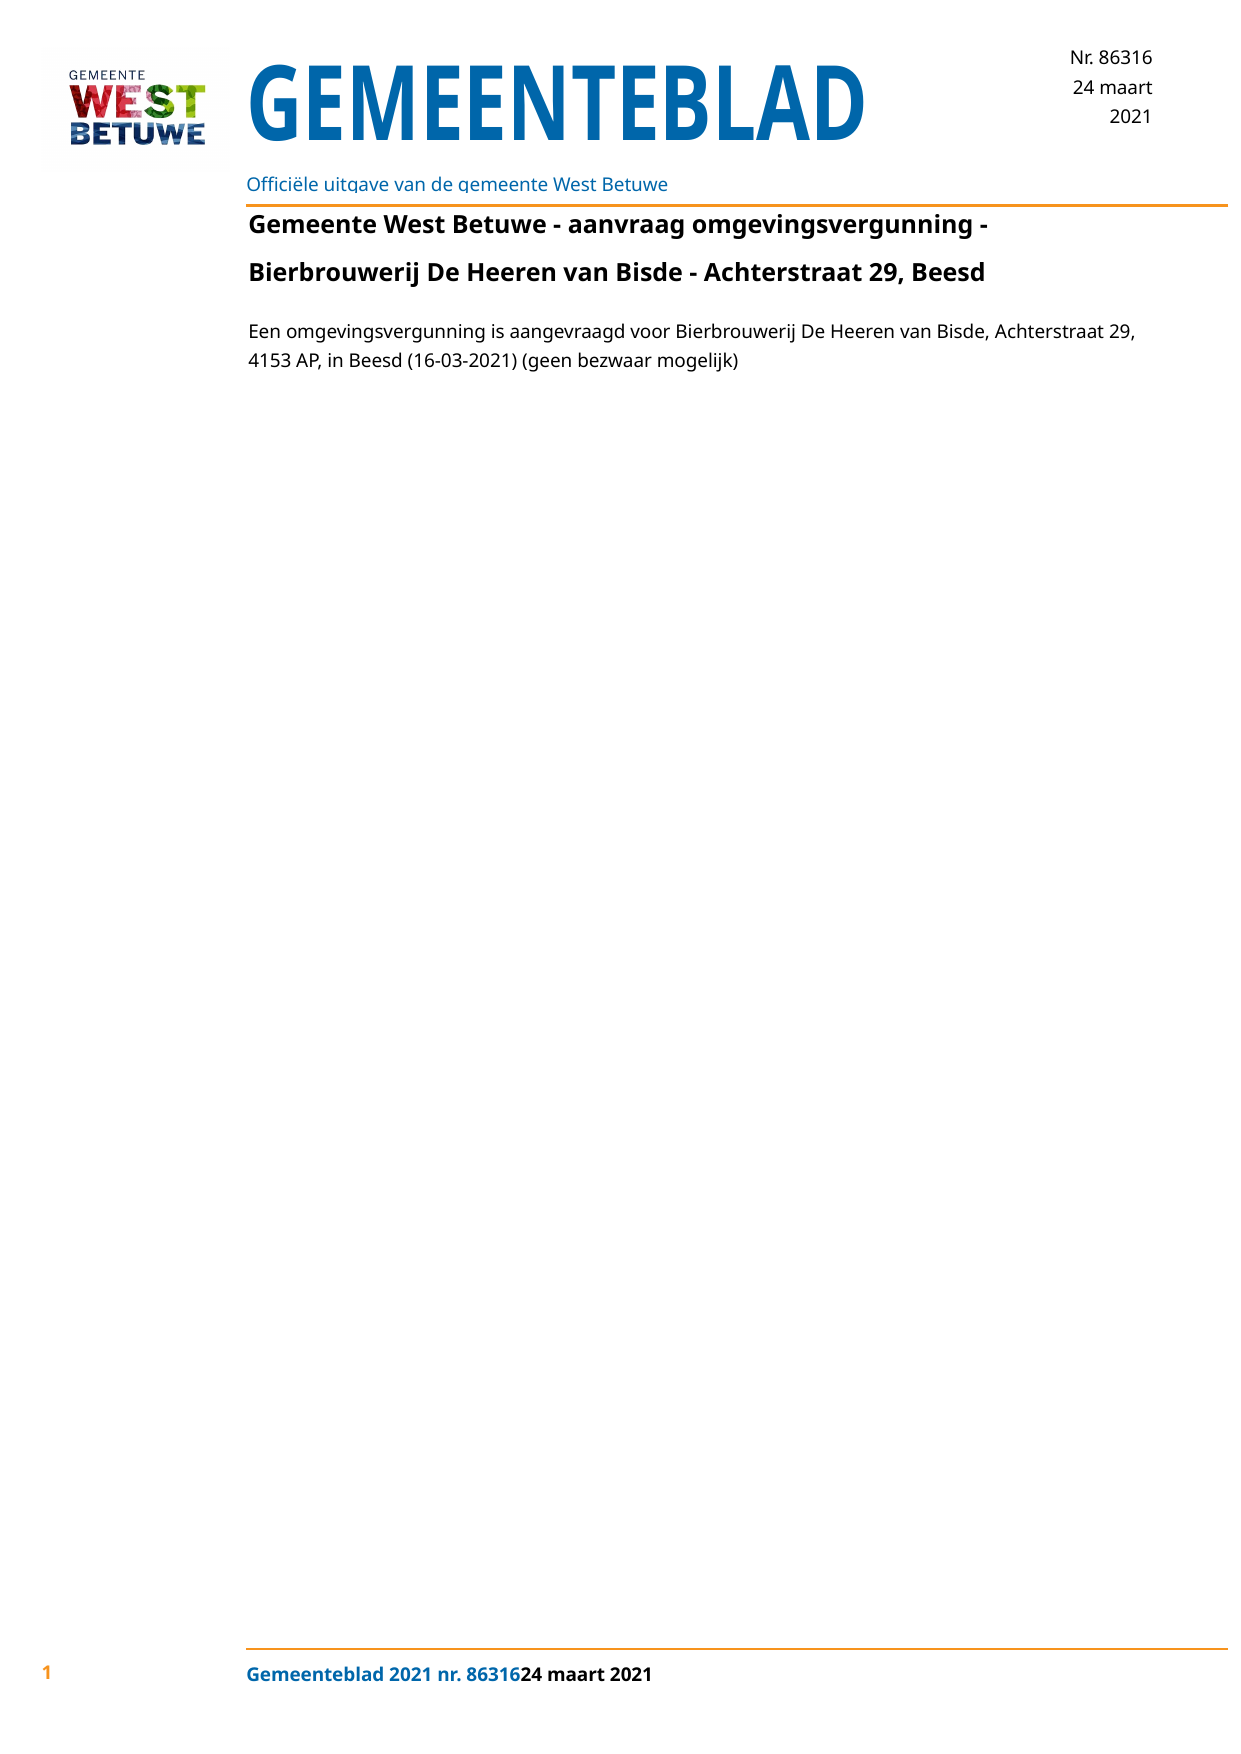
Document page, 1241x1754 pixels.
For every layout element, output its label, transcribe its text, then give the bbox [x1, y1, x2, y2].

text Een omgevingsvergunning is aangevraagd voor Bierbrouwerij De Heeren van Bisde, Achterstraat 29, 4153 AP, in Beesd (16-03-2021) (geen bezwaar mogelijk) [248, 318, 1152, 373]
picture [41, 47, 231, 172]
text Gemeente West Betuwe - aanvraag omgevingsvergunning - Bierbrouwerij De Heeren van Bisde - Achterstraat 29, Beesd [248, 207, 1152, 288]
